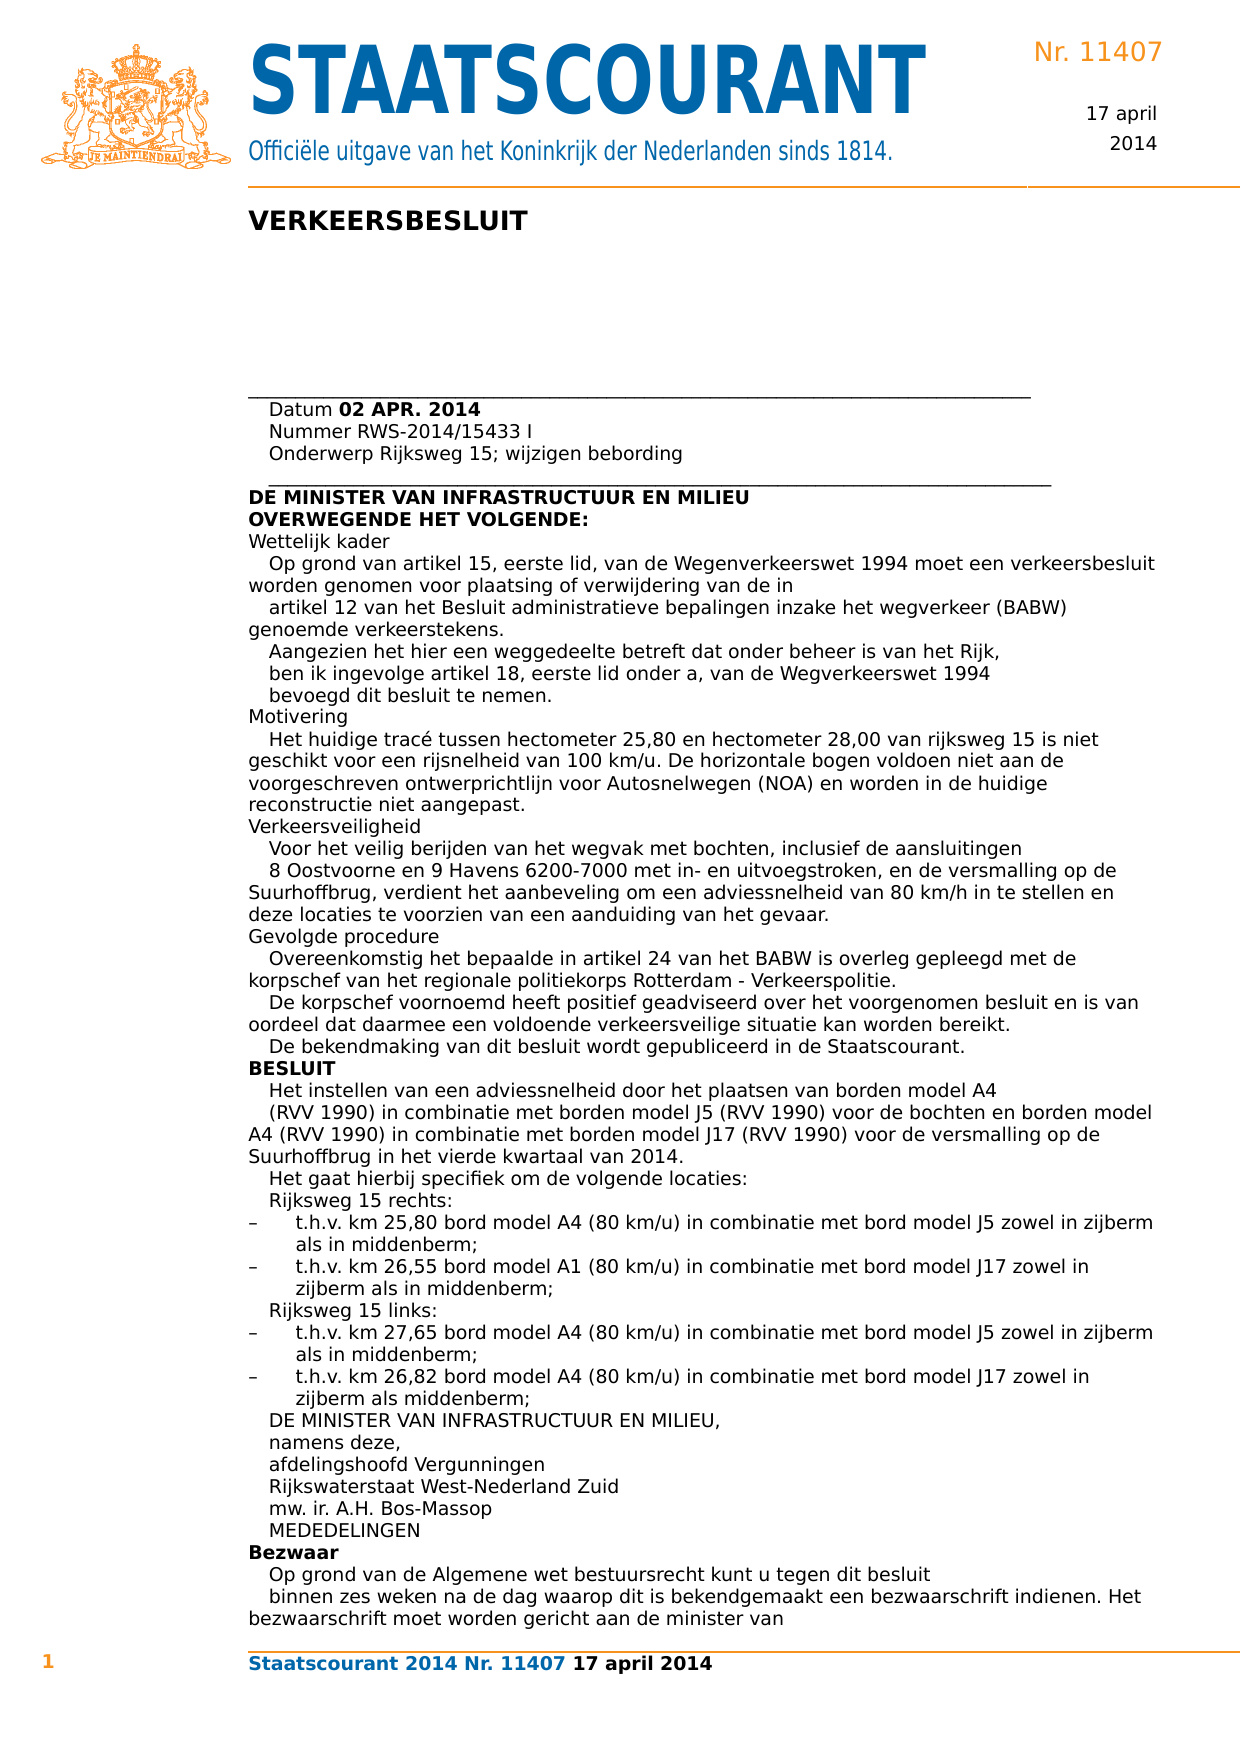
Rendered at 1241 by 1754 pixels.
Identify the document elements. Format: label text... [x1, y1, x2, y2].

subtitle DE MINISTER VAN INFRASTRUCTUUR EN MILIEU [248, 487, 1163, 509]
text Nummer RWS-2014/15433 I [248, 421, 1163, 443]
text 8 Oostvoorne en 9 Havens 6200-7000 met in- en uitvoegstroken, en de versmalling op de Suurhoffbrug, verdient het aanbeveling om een adviessnelheid van 80 km/h in te stellen en deze locaties te voorzien van een aanduiding van het gevaar. [248, 860, 1163, 926]
text De bekendmaking van dit besluit wordt gepubliceerd in de Staatscourant. [248, 1036, 1163, 1058]
subtitle Wettelijk kader [248, 531, 1163, 553]
picture [927, 205, 1164, 377]
text Rijkswaterstaat West-Nederland Zuid [248, 1476, 1163, 1498]
list t.h.v. km 26,82 bord model A4 (80 km/u) in combinatie met bord model J17 zowel in zijberm als middenberm; [248, 1366, 1163, 1410]
text Het instellen van een adviessnelheid door het plaatsen van borden model A4 [248, 1080, 1163, 1102]
text mw. ir. A.H. Bos-Massop [248, 1498, 1163, 1520]
list t.h.v. km 25,80 bord model A4 (80 km/u) in combinatie met bord model J5 zowel in zijberm als in middenberm; [248, 1212, 1163, 1256]
text Voor het veilig berijden van het wegvak met bochten, inclusief de aansluitingen [248, 838, 1163, 860]
text Aangezien het hier een weggedeelte betreft dat onder beheer is van het Rijk, [248, 641, 1163, 662]
subtitle Bezwaar [248, 1542, 1163, 1564]
text De korpschef voornoemd heeft positief geadviseerd over het voorgenomen besluit en is van oordeel dat daarmee een voldoende verkeersveilige situatie kan worden bereikt. [248, 992, 1163, 1036]
text Op grond van de Algemene wet bestuursrecht kunt u tegen dit besluit [248, 1564, 1163, 1586]
text bevoegd dit besluit te nemen. [248, 684, 1163, 706]
text binnen zes weken na de dag waarop dit is bekendgemaakt een bezwaarschrift indienen. Het bezwaarschrift moet worden gericht aan de minister van [248, 1586, 1163, 1629]
text artikel 12 van het Besluit administratieve bepalingen inzake het wegverkeer (BABW) genoemde verkeerstekens. [248, 597, 1163, 641]
text Het huidige tracé tussen hectometer 25,80 en hectometer 28,00 van rijksweg 15 is niet geschikt voor een rijsnelheid van 100 km/u. De horizontale bogen voldoen niet aan de voorgeschreven ontwerprichtlijn voor Autosnelwegen (NOA) en worden in de huidige reconstructie niet aangepast. [248, 728, 1163, 816]
text Het gaat hierbij specifiek om de volgende locaties: [248, 1168, 1163, 1190]
text Onderwerp Rijksweg 15; wijzigen bebording [248, 443, 1163, 465]
subtitle Verkeersveiligheid [248, 816, 1163, 838]
text Overeenkomstig het bepaalde in artikel 24 van het BABW is overleg gepleegd met de korpschef van het regionale politiekorps Rotterdam - Verkeerspolitie. [248, 948, 1163, 992]
list t.h.v. km 26,55 bord model A1 (80 km/u) in combinatie met bord model J17 zowel in zijberm als in middenberm; [248, 1256, 1163, 1300]
subtitle VERKEERSBESLUIT [248, 206, 927, 237]
text ___________________________________________________________________________________ [248, 248, 1163, 399]
text MEDEDELINGEN [248, 1520, 1163, 1542]
picture [41, 44, 231, 169]
text afdelingshoofd Vergunningen [248, 1454, 1163, 1476]
subtitle Gevolgde procedure [248, 926, 1163, 948]
subtitle OVERWEGENDE HET VOLGENDE: [248, 509, 1163, 531]
text Op grond van artikel 15, eerste lid, van de Wegenverkeerswet 1994 moet een verkeersbesluit worden genomen voor plaatsing of verwijdering van de in [248, 553, 1163, 597]
text namens deze, [248, 1432, 1163, 1454]
subtitle Motivering [248, 706, 1163, 728]
text (RVV 1990) in combinatie met borden model J5 (RVV 1990) voor de bochten en borden model A4 (RVV 1990) in combinatie met borden model J17 (RVV 1990) voor de versmalling op de Suurhoffbrug in het vierde kwartaal van 2014. [248, 1102, 1163, 1168]
text Datum 02 APR. 2014 [248, 399, 1163, 421]
subtitle BESLUIT [248, 1058, 1163, 1080]
text ben ik ingevolge artikel 18, eerste lid onder a, van de Wegverkeerswet 1994 [248, 662, 1163, 684]
text Rijksweg 15 links: [248, 1300, 1163, 1322]
text ___________________________________________________________________________________ [248, 465, 1163, 487]
list t.h.v. km 27,65 bord model A4 (80 km/u) in combinatie met bord model J5 zowel in zijberm als in middenberm; [248, 1322, 1163, 1366]
text Rijksweg 15 rechts: [248, 1190, 1163, 1212]
text DE MINISTER VAN INFRASTRUCTUUR EN MILIEU, [248, 1410, 1163, 1432]
